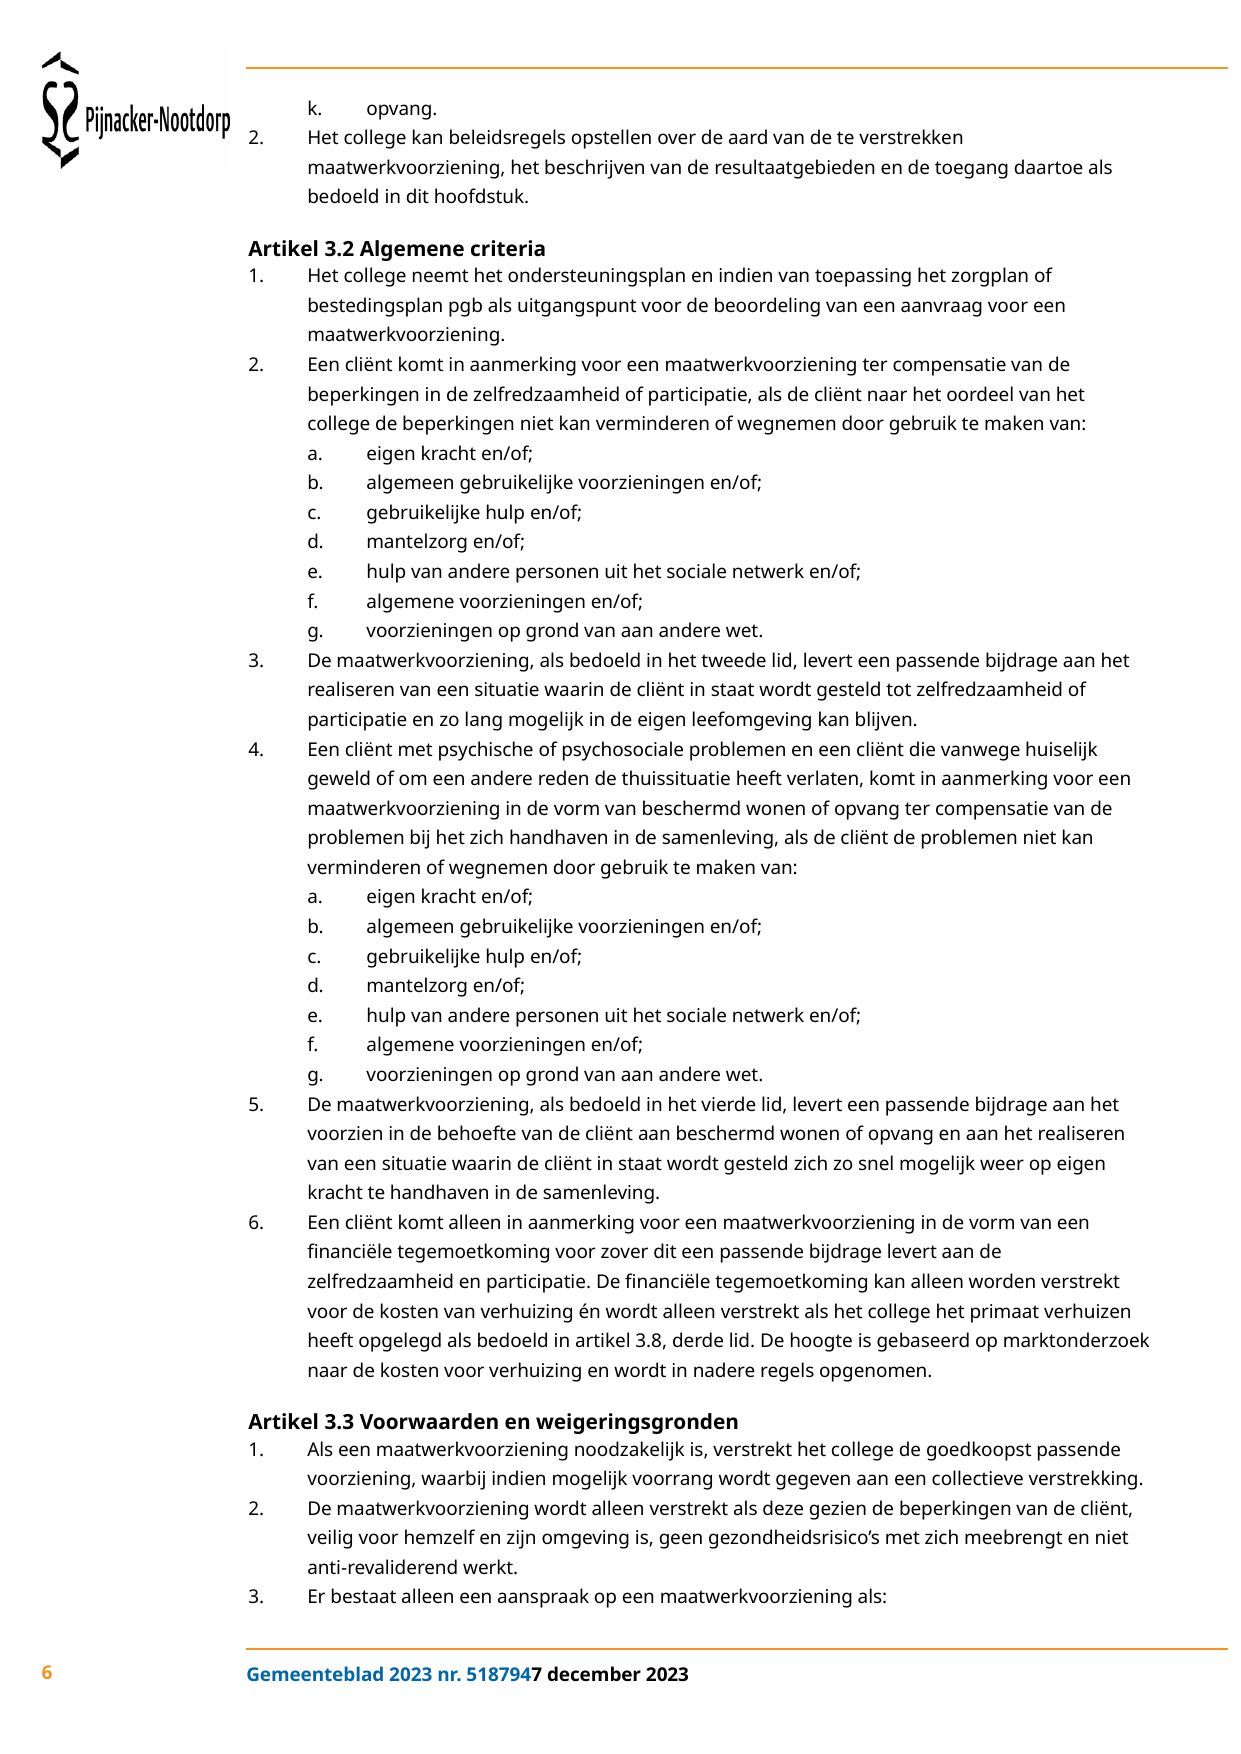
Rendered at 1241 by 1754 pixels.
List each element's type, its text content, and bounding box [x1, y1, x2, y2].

text Artikel 3.3 Voorwaarden en weigeringsgronden [248, 1407, 1152, 1436]
list De maatwerkvoorziening wordt alleen verstrekt als deze gezien de beperkingen van de cliënt, veilig voor hemzelf en zijn omgeving is, geen gezondheidsrisico’s met zich meebrengt en niet anti-revaliderend werkt. [248, 1495, 1152, 1580]
list Een cliënt met psychische of psychosociale problemen en een cliënt die vanwege huiselijk geweld of om een andere reden de thuissituatie heeft verlaten, komt in aanmerking voor een maatwerkvoorziening in de vorm van beschermd wonen of opvang ter compensatie van de problemen bij het zich handhaven in de samenleving, als de cliënt de problemen niet kan verminderen of wegnemen door gebruik te maken van: [248, 736, 1152, 880]
list Er bestaat alleen een aanspraak op een maatwerkvoorziening als: [248, 1584, 1152, 1609]
list Het college neemt het ondersteuningsplan en indien van toepassing het zorgplan of bestedingsplan pgb als uitgangspunt voor de beoordeling van een aanvraag voor een maatwerkvoorziening. [248, 262, 1152, 347]
list Het college kan beleidsregels opstellen over de aard van de te verstrekken maatwerkvoorziening, het beschrijven van de resultaatgebieden en de toegang daartoe als bedoeld in dit hoofdstuk. [248, 124, 1152, 209]
list eigen kracht en/of; [307, 884, 1152, 909]
list voorzieningen op grond van aan andere wet. [307, 1061, 1152, 1087]
list De maatwerkvoorziening, als bedoeld in het tweede lid, levert een passende bijdrage aan het realiseren van een situatie waarin de cliënt in staat wordt gesteld tot zelfredzaamheid of participatie en zo lang mogelijk in de eigen leefomgeving kan blijven. [248, 647, 1152, 732]
list mantelzorg en/of; [307, 529, 1152, 554]
picture [41, 47, 231, 172]
list algemeen gebruikelijke voorzieningen en/of; [307, 913, 1152, 939]
list algemeen gebruikelijke voorzieningen en/of; [307, 469, 1152, 495]
list De maatwerkvoorziening, als bedoeld in het vierde lid, levert een passende bijdrage aan het voorzien in de behoefte van de cliënt aan beschermd wonen of opvang en aan het realiseren van een situatie waarin de cliënt in staat wordt gesteld zich zo snel mogelijk weer op eigen kracht te handhaven in de samenleving. [248, 1091, 1152, 1205]
list eigen kracht en/of; [307, 440, 1152, 466]
list algemene voorzieningen en/of; [307, 1032, 1152, 1057]
list hulp van andere personen uit het sociale netwerk en/of; [307, 1002, 1152, 1028]
list gebruikelijke hulp en/of; [307, 943, 1152, 968]
list voorzieningen op grond van aan andere wet. [307, 617, 1152, 643]
list opvang. [307, 95, 1152, 121]
list Een cliënt komt in aanmerking voor een maatwerkvoorziening ter compensatie van de beperkingen in de zelfredzaamheid of participatie, als de cliënt naar het oordeel van het college de beperkingen niet kan verminderen of wegnemen door gebruik te maken van: [248, 351, 1152, 436]
list algemene voorzieningen en/of; [307, 588, 1152, 613]
list Een cliënt komt alleen in aanmerking voor een maatwerkvoorziening in de vorm van een financiële tegemoetkoming voor zover dit een passende bijdrage levert aan de zelfredzaamheid en participatie. De financiële tegemoetkoming kan alleen worden verstrekt voor de kosten van verhuizing én wordt alleen verstrekt als het college het primaat verhuizen heeft opgelegd als bedoeld in artikel 3.8, derde lid. De hoogte is gebaseerd op marktonderzoek naar de kosten voor verhuizing en wordt in nadere regels opgenomen. [248, 1209, 1152, 1383]
list Als een maatwerkvoorziening noodzakelijk is, verstrekt het college de goedkoopst passende voorziening, waarbij indien mogelijk voorrang wordt gegeven aan een collectieve verstrekking. [248, 1436, 1152, 1491]
list hulp van andere personen uit het sociale netwerk en/of; [307, 558, 1152, 584]
list gebruikelijke hulp en/of; [307, 499, 1152, 525]
text Artikel 3.2 Algemene criteria [248, 234, 1152, 262]
list mantelzorg en/of; [307, 972, 1152, 998]
